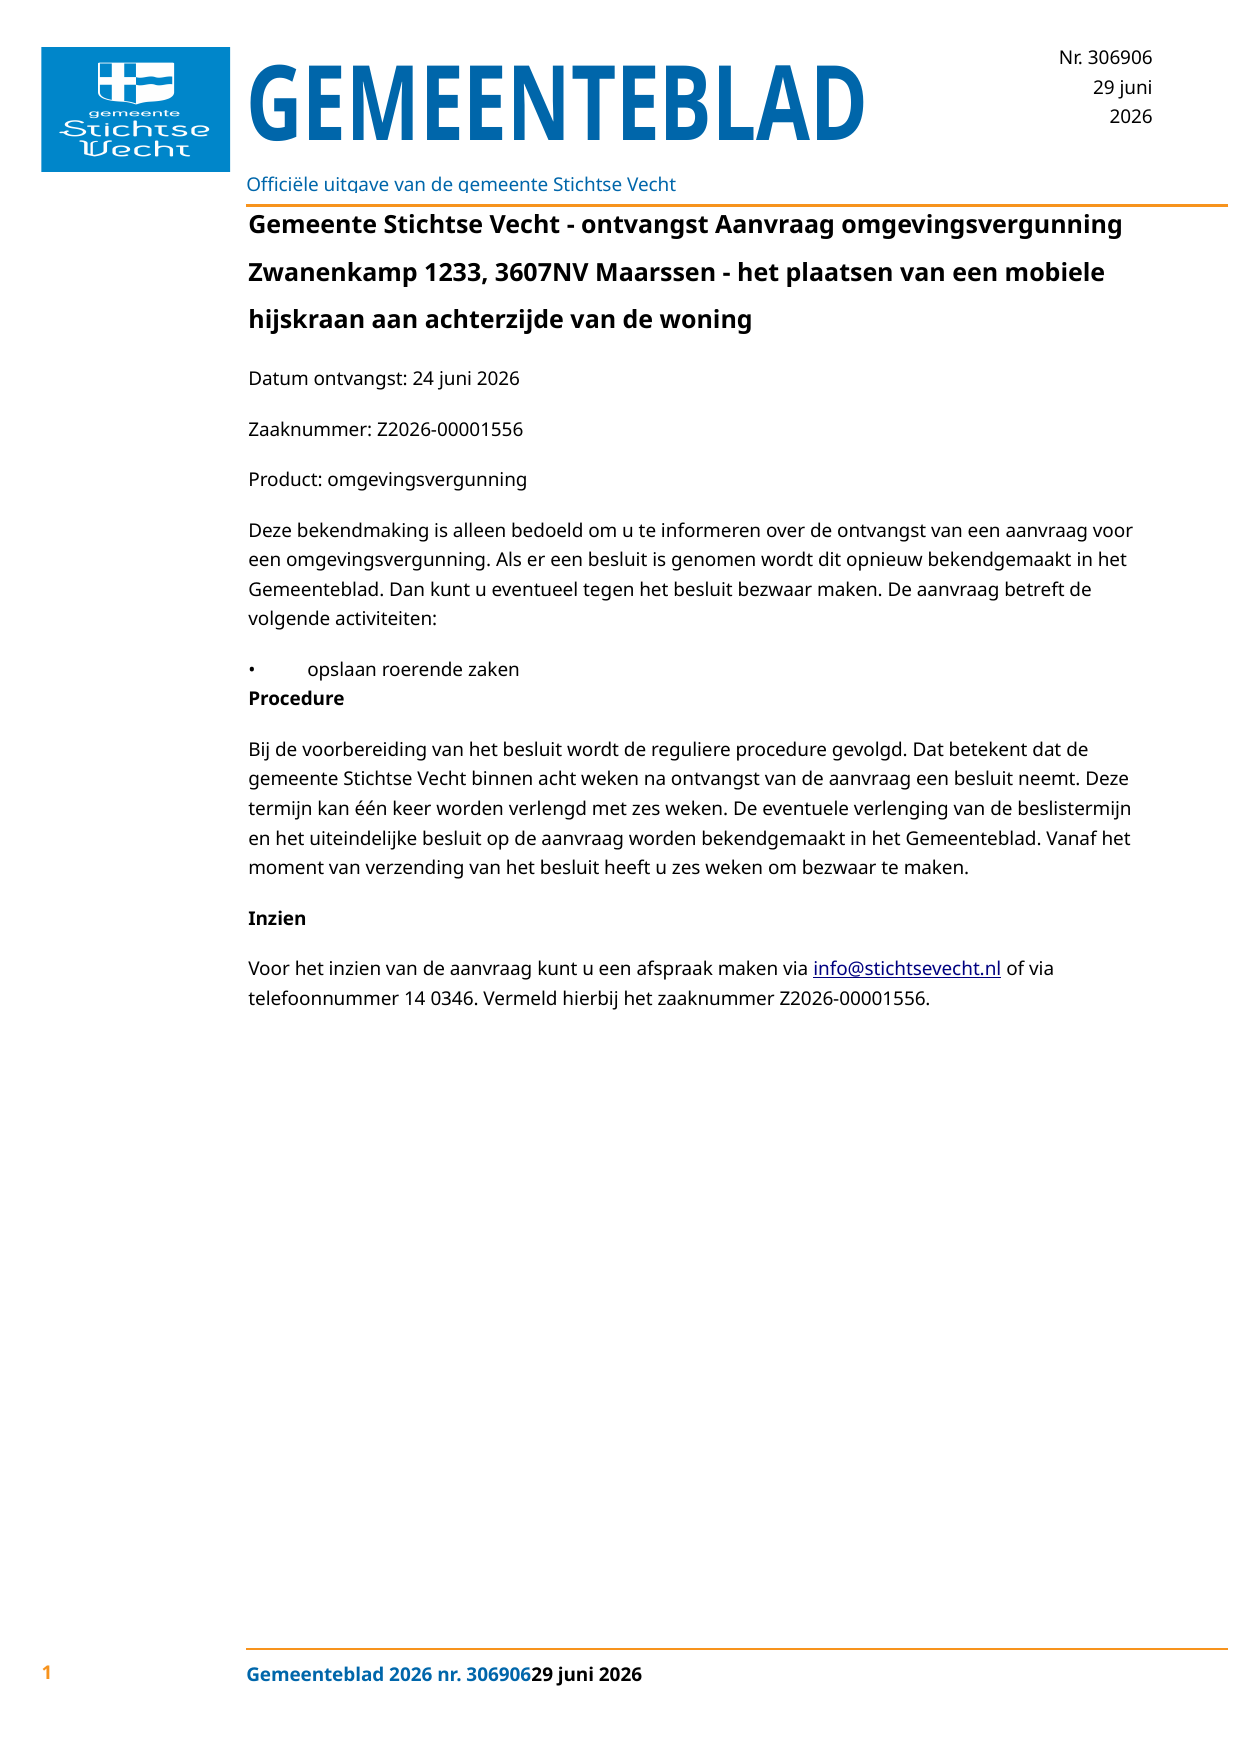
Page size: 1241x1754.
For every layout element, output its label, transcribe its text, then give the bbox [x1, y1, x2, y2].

text Deze bekendmaking is alleen bedoeld om u te informeren over de ontvangst van een aanvraag voor een omgevingsvergunning. Als er een besluit is genomen wordt dit opnieuw bekendgemaakt in het Gemeenteblad. Dan kunt u eventueel tegen het besluit bezwaar maken. De aanvraag betreft de volgende activiteiten: [248, 517, 1152, 631]
text Gemeente Stichtse Vecht - ontvangst Aanvraag omgevingsvergunning Zwanenkamp 1233, 3607NV Maarssen - het plaatsen van een mobiele hijskraan aan achterzijde van de woning [248, 207, 1152, 336]
list opslaan roerende zaken [248, 656, 1152, 682]
text Product: omgevingsvergunning [248, 466, 1152, 492]
picture [99, 63, 135, 101]
text Inzien [248, 905, 1152, 930]
text Datum ontvangst: 24 juni 2026 [248, 366, 1152, 391]
picture [137, 63, 174, 103]
text Procedure [248, 686, 1152, 711]
text Voor het inzien van de aanvraag kunt u een afspraak maken via info@stichtsevecht.nl of via telefoonnummer 14 0346. Vermeld hierbij het zaaknummer Z2026-00001556. [248, 955, 1152, 1010]
text Zaaknummer: Z2026-00001556 [248, 416, 1152, 442]
text Bij de voorbereiding van het besluit wordt de reguliere procedure gevolgd. Dat betekent dat de gemeente Stichtse Vecht binnen acht weken na ontvangst van de aanvraag een besluit neemt. Deze termijn kan één keer worden verlengd met zes weken. De eventuele verlenging van de beslistermijn en het uiteindelijke besluit op de aanvraag worden bekendgemaakt in het Gemeenteblad. Vanaf het moment van verzending van het besluit heeft u zes weken om bezwaar te maken. [248, 736, 1152, 880]
